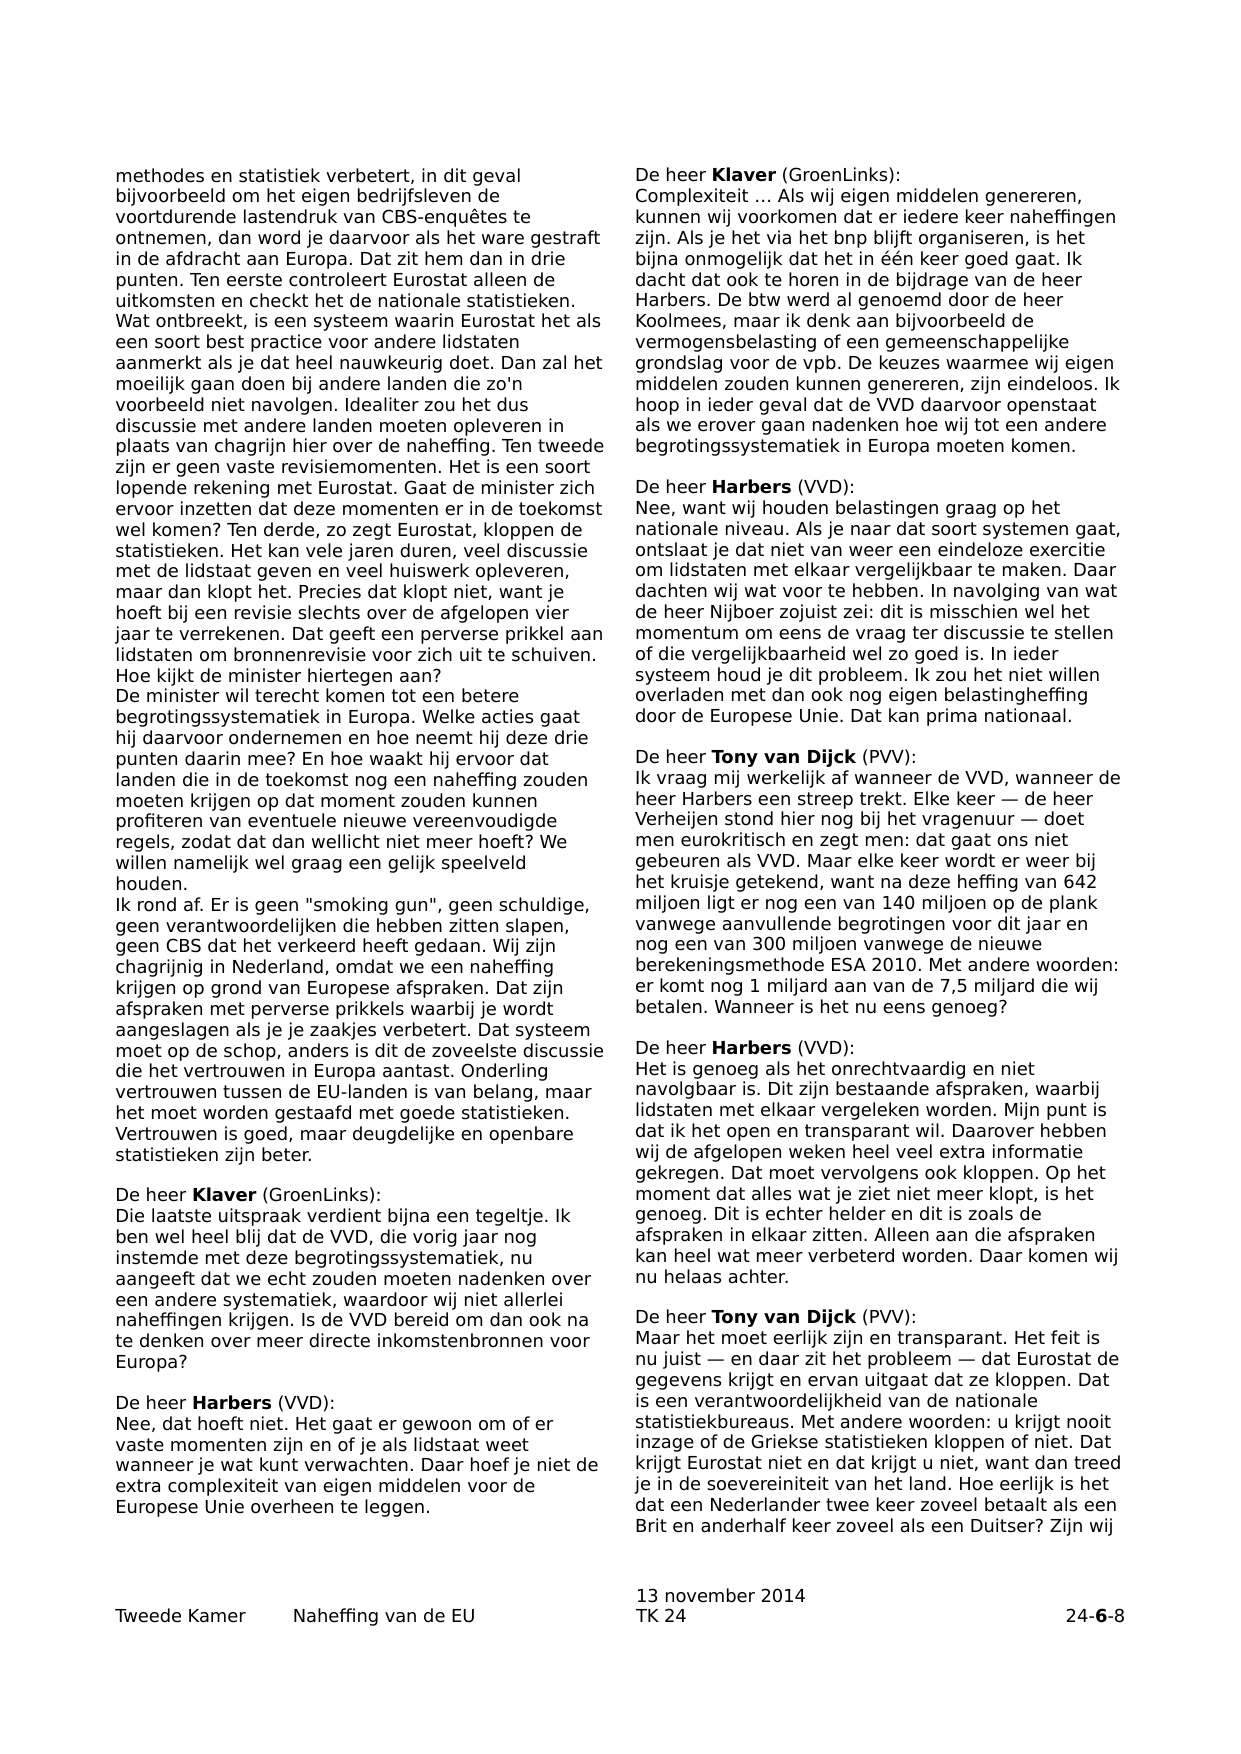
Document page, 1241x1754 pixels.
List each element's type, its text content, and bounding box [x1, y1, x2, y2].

text Complexiteit … Als wij eigen middelen genereren, kunnen wij voorkomen dat er iedere keer naheffingen zijn. Als je het via het bnp blijft organiseren, is het bijna onmogelijk dat het in één keer goed gaat. Ik dacht dat ook te horen in de bijdrage van de heer Harbers. De btw werd al genoemd door de heer Koolmees, maar ik denk aan bijvoorbeeld de vermogensbelasting of een gemeenschappelijke grondslag voor de vpb. De keuzes waarmee wij eigen middelen zouden kunnen genereren, zijn eindeloos. Ik hoop in ieder geval dat de VVD daarvoor openstaat als we erover gaan nadenken hoe wij tot een andere begrotingssystematiek in Europa moeten komen. [635, 186, 1125, 457]
text De heer Tony van Dijck (PVV): [635, 1307, 1125, 1328]
text Ik vraag mij werkelijk af wanneer de VVD, wanneer de heer Harbers een streep trekt. Elke keer — de heer Verheijen stond hier nog bij het vragenuur — doet men eurokritisch en zegt men: dat gaat ons niet gebeuren als VVD. Maar elke keer wordt er weer bij het kruisje getekend, want na deze heffing van 642 miljoen ligt er nog een van 140 miljoen op de plank vanwege aanvullende begrotingen voor dit jaar en nog een van 300 miljoen vanwege de nieuwe berekeningsmethode ESA 2010. Met andere woorden: er komt nog 1 miljard aan van de 7,5 miljard die wij betalen. Wanneer is het nu eens genoeg? [635, 767, 1125, 1017]
text Nee, dat hoeft niet. Het gaat er gewoon om of er vaste momenten zijn en of je als lidstaat weet wanneer je wat kunt verwachten. Daar hoef je niet de extra complexiteit van eigen middelen voor de Europese Unie overheen te leggen. [115, 1413, 605, 1518]
text De heer Harbers (VVD): [635, 1037, 1125, 1058]
text Maar het moet eerlijk zijn en transparant. Het feit is nu juist — en daar zit het probleem — dat Eurostat de gegevens krijgt en ervan uitgaat dat ze kloppen. Dat is een verantwoordelijkheid van de nationale statistiekbureaus. Met andere woorden: u krijgt nooit inzage of de Griekse statistieken kloppen of niet. Dat krijgt Eurostat niet en dat krijgt u niet, want dan treed je in de soevereiniteit van het land. Hoe eerlijk is het dat een Nederlander twee keer zoveel betaalt als een Brit en anderhalf keer zoveel als een Duitser? Zijn wij [635, 1328, 1125, 1536]
text De minister wil terecht komen tot een betere begrotingssystematiek in Europa. Welke acties gaat hij daarvoor ondernemen en hoe neemt hij deze drie punten daarin mee? En hoe waakt hij ervoor dat landen die in de toekomst nog een naheffing zouden moeten krijgen op dat moment zouden kunnen profiteren van eventuele nieuwe vereenvoudigde regels, zodat dat dan wellicht niet meer hoeft? We willen namelijk wel graag een gelijk speelveld houden. [115, 686, 605, 894]
text De heer Harbers (VVD): [635, 477, 1125, 498]
text Nee, want wij houden belastingen graag op het nationale niveau. Als je naar dat soort systemen gaat, ontslaat je dat niet van weer een eindeloze exercitie om lidstaten met elkaar vergelijkbaar te maken. Daar dachten wij wat voor te hebben. In navolging van wat de heer Nijboer zojuist zei: dit is misschien wel het momentum om eens de vraag ter discussie te stellen of die vergelijkbaarheid wel zo goed is. In ieder systeem houd je dit probleem. Ik zou het niet willen overladen met dan ook nog eigen belastingheffing door de Europese Unie. Dat kan prima nationaal. [635, 498, 1125, 727]
text De heer Tony van Dijck (PVV): [635, 747, 1125, 767]
text De heer Klaver (GroenLinks): [635, 165, 1125, 186]
text Ik rond af. Er is geen "smoking gun", geen schuldige, geen verantwoordelijken die hebben zitten slapen, geen CBS dat het verkeerd heeft gedaan. Wij zijn chagrijnig in Nederland, omdat we een naheffing krijgen op grond van Europese afspraken. Dat zijn afspraken met perverse prikkels waarbij je wordt aangeslagen als je je zaakjes verbetert. Dat systeem moet op de schop, anders is dit de zoveelste discussie die het vertrouwen in Europa aantast. Onderling vertrouwen tussen de EU-landen is van belang, maar het moet worden gestaafd met goede statistieken. Vertrouwen is goed, maar deugdelijke en openbare statistieken zijn beter. [115, 894, 605, 1165]
text methodes en statistiek verbetert, in dit geval bijvoorbeeld om het eigen bedrijfsleven de voortdurende lastendruk van CBS-enquêtes te ontnemen, dan word je daarvoor als het ware gestraft in de afdracht aan Europa. Dat zit hem dan in drie punten. Ten eerste controleert Eurostat alleen de uitkomsten en checkt het de nationale statistieken. Wat ontbreekt, is een systeem waarin Eurostat het als een soort best practice voor andere lidstaten aanmerkt als je dat heel nauwkeurig doet. Dan zal het moeilijk gaan doen bij andere landen die zo'n voorbeeld niet navolgen. Idealiter zou het dus discussie met andere landen moeten opleveren in plaats van chagrijn hier over de naheffing. Ten tweede zijn er geen vaste revisiemomenten. Het is een soort lopende rekening met Eurostat. Gaat de minister zich ervoor inzetten dat deze momenten er in de toekomst wel komen? Ten derde, zo zegt Eurostat, kloppen de statistieken. Het kan vele jaren duren, veel discussie met de lidstaat geven en veel huiswerk opleveren, maar dan klopt het. Precies dat klopt niet, want je hoeft bij een revisie slechts over de afgelopen vier jaar te verrekenen. Dat geeft een perverse prikkel aan lidstaten om bronnenrevisie voor zich uit te schuiven. Hoe kijkt de minister hiertegen aan? [115, 165, 605, 686]
text De heer Harbers (VVD): [115, 1393, 605, 1413]
text Die laatste uitspraak verdient bijna een tegeltje. Ik ben wel heel blij dat de VVD, die vorig jaar nog instemde met deze begrotingssystematiek, nu aangeeft dat we echt zouden moeten nadenken over een andere systematiek, waardoor wij niet allerlei naheffingen krijgen. Is de VVD bereid om dan ook na te denken over meer directe inkomstenbronnen voor Europa? [115, 1206, 605, 1373]
text Het is genoeg als het onrechtvaardig en niet navolgbaar is. Dit zijn bestaande afspraken, waarbij lidstaten met elkaar vergeleken worden. Mijn punt is dat ik het open en transparant wil. Daarover hebben wij de afgelopen weken heel veel extra informatie gekregen. Dat moet vervolgens ook kloppen. Op het moment dat alles wat je ziet niet meer klopt, is het genoeg. Dit is echter helder en dit is zoals de afspraken in elkaar zitten. Alleen aan die afspraken kan heel wat meer verbeterd worden. Daar komen wij nu helaas achter. [635, 1058, 1125, 1287]
text De heer Klaver (GroenLinks): [115, 1185, 605, 1206]
